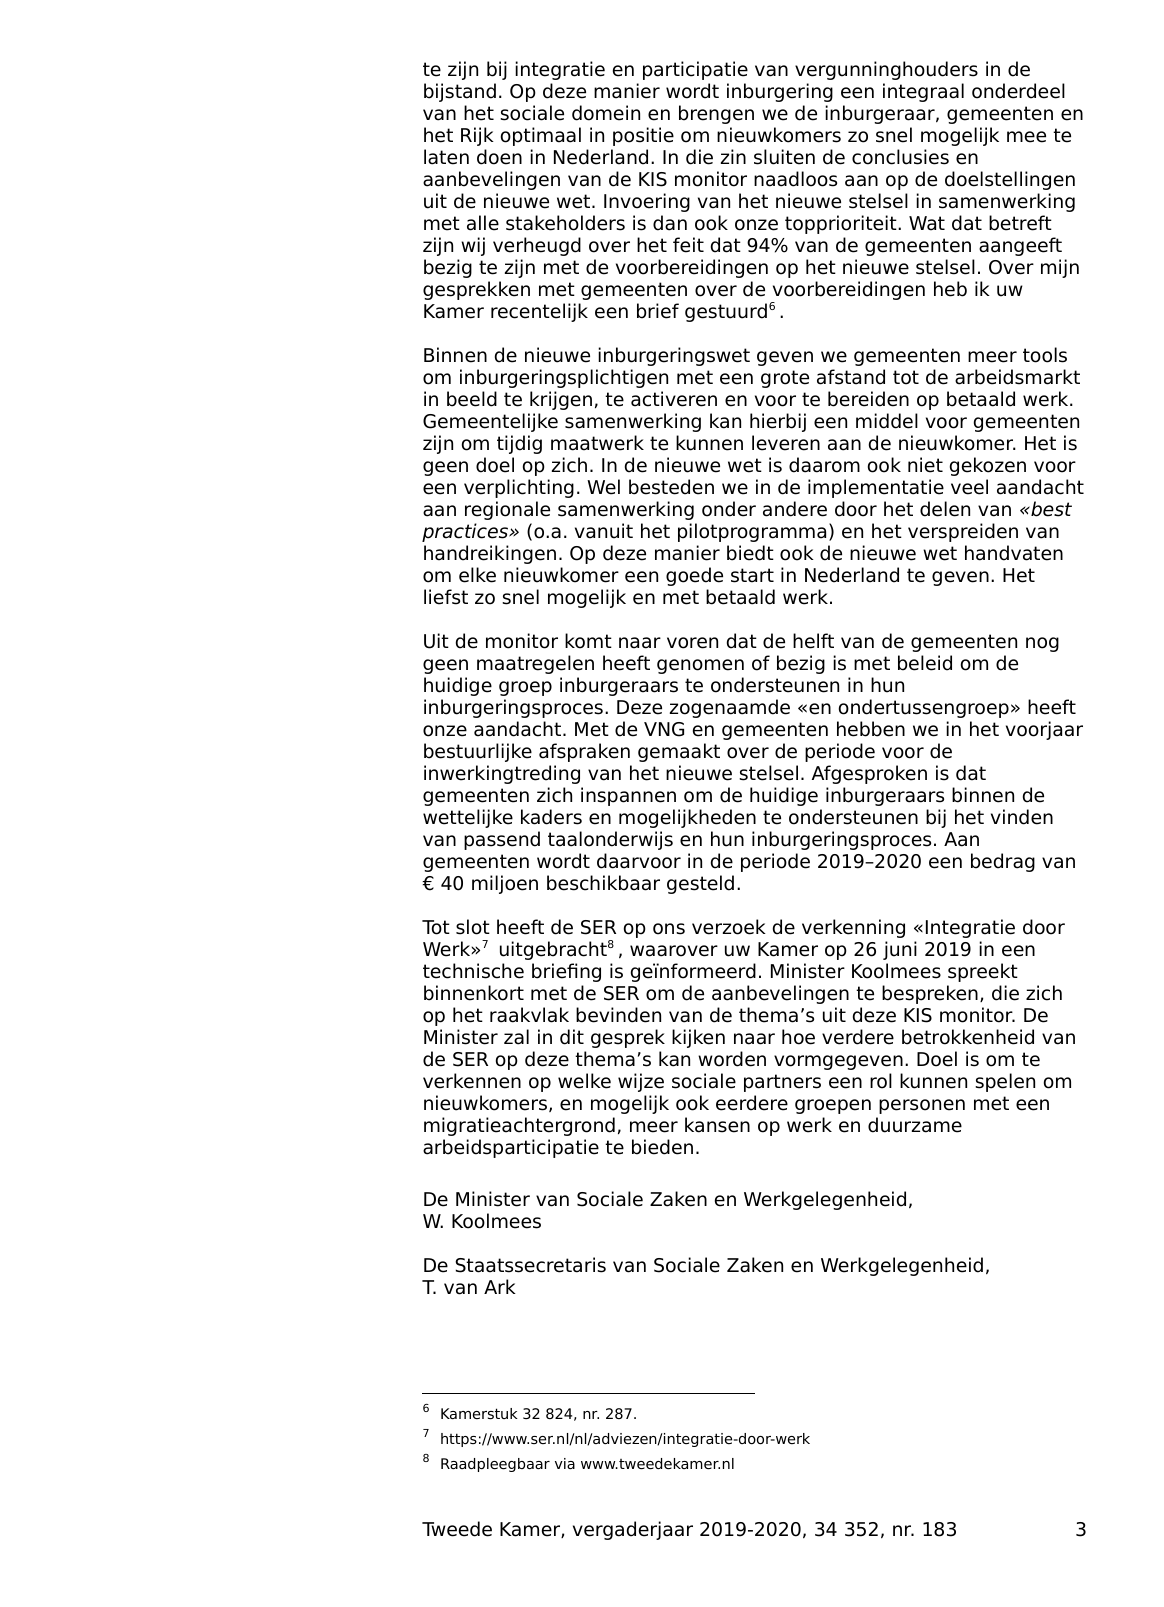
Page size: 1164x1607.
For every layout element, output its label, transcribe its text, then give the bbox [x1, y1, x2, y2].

text https://www.ser.nl/nl/adviezen/integratie-door-werk [422, 1427, 1087, 1449]
text Binnen de nieuwe inburgeringswet geven we gemeenten meer tools om inburgeringsplichtigen met een grote afstand tot de arbeidsmarkt in beeld te krijgen, te activeren en voor te bereiden op betaald werk. Gemeentelijke samenwerking kan hierbij een middel voor gemeenten zijn om tijdig maatwerk te kunnen leveren aan de nieuwkomer. Het is geen doel op zich. In de nieuwe wet is daarom ook niet gekozen voor een verplichting. Wel besteden we in de implementatie veel aandacht aan regionale samenwerking onder andere door het delen van «best practices» (o.a. vanuit het pilotprogramma) en het verspreiden van handreikingen. Op deze manier biedt ook de nieuwe wet handvaten om elke nieuwkomer een goede start in Nederland te geven. Het liefst zo snel mogelijk en met betaald werk. [422, 345, 1087, 609]
text Raadpleegbaar via www.tweedekamer.nl [422, 1452, 1087, 1474]
text te zijn bij integratie en participatie van vergunninghouders in de bijstand. Op deze manier wordt inburgering een integraal onderdeel van het sociale domein en brengen we de inburgeraar, gemeenten en het Rijk optimaal in positie om nieuwkomers zo snel mogelijk mee te laten doen in Nederland. In die zin sluiten de conclusies en aanbevelingen van de KIS monitor naadloos aan op de doelstellingen uit de nieuwe wet. Invoering van het nieuwe stelsel in samenwerking met alle stakeholders is dan ook onze topprioriteit. Wat dat betreft zijn wij verheugd over het feit dat 94% van de gemeenten aangeeft bezig te zijn met de voorbereidingen op het nieuwe stelsel. Over mijn gesprekken met gemeenten over de voorbereidingen heb ik uw Kamer recentelijk een brief gestuurd. [422, 59, 1087, 323]
text Uit de monitor komt naar voren dat de helft van de gemeenten nog geen maatregelen heeft genomen of bezig is met beleid om de huidige groep inburgeraars te ondersteunen in hun inburgeringsproces. Deze zogenaamde «en ondertussengroep» heeft onze aandacht. Met de VNG en gemeenten hebben we in het voorjaar bestuurlijke afspraken gemaakt over de periode voor de inwerkingtreding van het nieuwe stelsel. Afgesproken is dat gemeenten zich inspannen om de huidige inburgeraars binnen de wettelijke kaders en mogelijkheden te ondersteunen bij het vinden van passend taalonderwijs en hun inburgeringsproces. Aan gemeenten wordt daarvoor in de periode 2019–2020 een bedrag van € 40 miljoen beschikbaar gesteld. [422, 631, 1087, 895]
text Kamerstuk 32 824, nr. 287. [422, 1402, 1087, 1424]
text De Staatssecretaris van Sociale Zaken en Werkgelegenheid, T. van Ark [422, 1255, 1087, 1299]
text Tot slot heeft de SER op ons verzoek de verkenning «Integratie door Werk» uitgebracht, waarover uw Kamer op 26 juni 2019 in een technische briefing is geïnformeerd. Minister Koolmees spreekt binnenkort met de SER om de aanbevelingen te bespreken, die zich op het raakvlak bevinden van de thema’s uit deze KIS monitor. De Minister zal in dit gesprek kijken naar hoe verdere betrokkenheid van de SER op deze thema’s kan worden vormgegeven. Doel is om te verkennen op welke wijze sociale partners een rol kunnen spelen om nieuwkomers, en mogelijk ook eerdere groepen personen met een migratieachtergrond, meer kansen op werk en duurzame arbeidsparticipatie te bieden. [422, 917, 1087, 1159]
text De Minister van Sociale Zaken en Werkgelegenheid, W. Koolmees [422, 1189, 1087, 1233]
